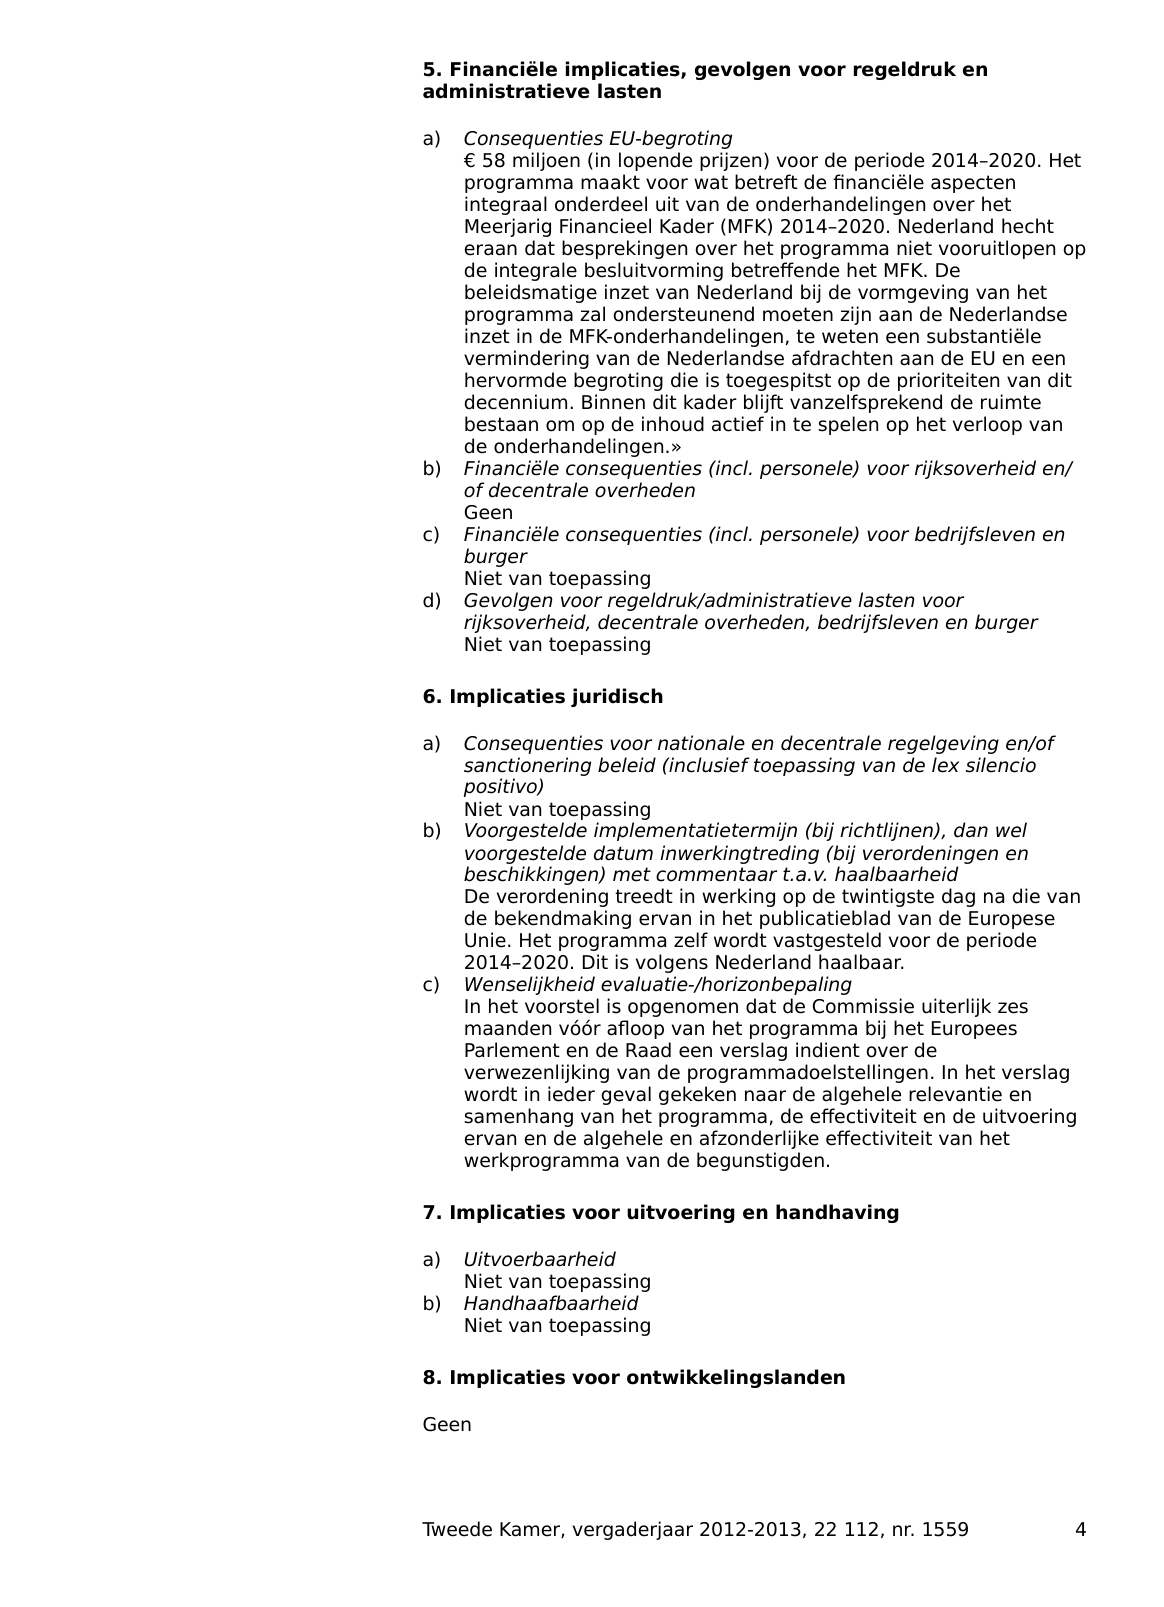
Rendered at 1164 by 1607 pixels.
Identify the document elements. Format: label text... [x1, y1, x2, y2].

text c) Financiële consequenties (incl. personele) voor bedrijfsleven en burger [422, 524, 1087, 568]
text € 58 miljoen (in lopende prijzen) voor de periode 2014–2020. Het programma maakt voor wat betreft de financiële aspecten integraal onderdeel uit van de onderhandelingen over het Meerjarig Financieel Kader (MFK) 2014–2020. Nederland hecht eraan dat besprekingen over het programma niet vooruitlopen op de integrale besluitvorming betreffende het MFK. De beleidsmatige inzet van Nederland bij de vormgeving van het programma zal ondersteunend moeten zijn aan de Nederlandse inzet in de MFK-onderhandelingen, te weten een substantiële vermindering van de Nederlandse afdrachten aan de EU en een hervormde begroting die is toegespitst op de prioriteiten van dit decennium. Binnen dit kader blijft vanzelfsprekend de ruimte bestaan om op de inhoud actief in te spelen op het verloop van de onderhandelingen.» [464, 150, 1087, 458]
text Niet van toepassing [464, 633, 1087, 656]
text b) Voorgestelde implementatietermijn (bij richtlijnen), dan wel voorgestelde datum inwerkingtreding (bij verordeningen en beschikkingen) met commentaar t.a.v. haalbaarheid [422, 820, 1087, 886]
text Niet van toepassing [464, 1315, 1087, 1337]
text Geen [464, 502, 1087, 524]
subtitle 6. Implicaties juridisch [422, 686, 1087, 707]
subtitle 8. Implicaties voor ontwikkelingslanden [422, 1367, 1087, 1389]
text Niet van toepassing [464, 798, 1087, 820]
subtitle 5. Financiële implicaties, gevolgen voor regeldruk en administratieve lasten [422, 59, 1087, 103]
text d) Gevolgen voor regeldruk/administratieve lasten voor rijksoverheid, decentrale overheden, bedrijfsleven en burger [422, 589, 1087, 633]
subtitle 7. Implicaties voor uitvoering en handhaving [422, 1202, 1087, 1224]
text a) Consequenties EU-begroting [422, 128, 1087, 150]
text Niet van toepassing [464, 568, 1087, 589]
text b) Financiële consequenties (incl. personele) voor rijksoverheid en/ of decentrale overheden [422, 458, 1087, 502]
text Niet van toepassing [464, 1271, 1087, 1293]
text b) Handhaafbaarheid [422, 1293, 1087, 1315]
text In het voorstel is opgenomen dat de Commissie uiterlijk zes maanden vóór afloop van het programma bij het Europees Parlement en de Raad een verslag indient over de verwezenlijking van de programmadoelstellingen. In het verslag wordt in ieder geval gekeken naar de algehele relevantie en samenhang van het programma, de effectiviteit en de uitvoering ervan en de algehele en afzonderlijke effectiviteit van het werkprogramma van de begunstigden. [464, 996, 1087, 1172]
text a) Consequenties voor nationale en decentrale regelgeving en/of sanctionering beleid (inclusief toepassing van de lex silencio positivo) [422, 732, 1087, 798]
text c) Wenselijkheid evaluatie-/horizonbepaling [422, 974, 1087, 996]
text a) Uitvoerbaarheid [422, 1249, 1087, 1271]
text De verordening treedt in werking op de twintigste dag na die van de bekendmaking ervan in het publicatieblad van de Europese Unie. Het programma zelf wordt vastgesteld voor de periode 2014–2020. Dit is volgens Nederland haalbaar. [464, 886, 1087, 974]
text Geen [422, 1414, 1087, 1436]
